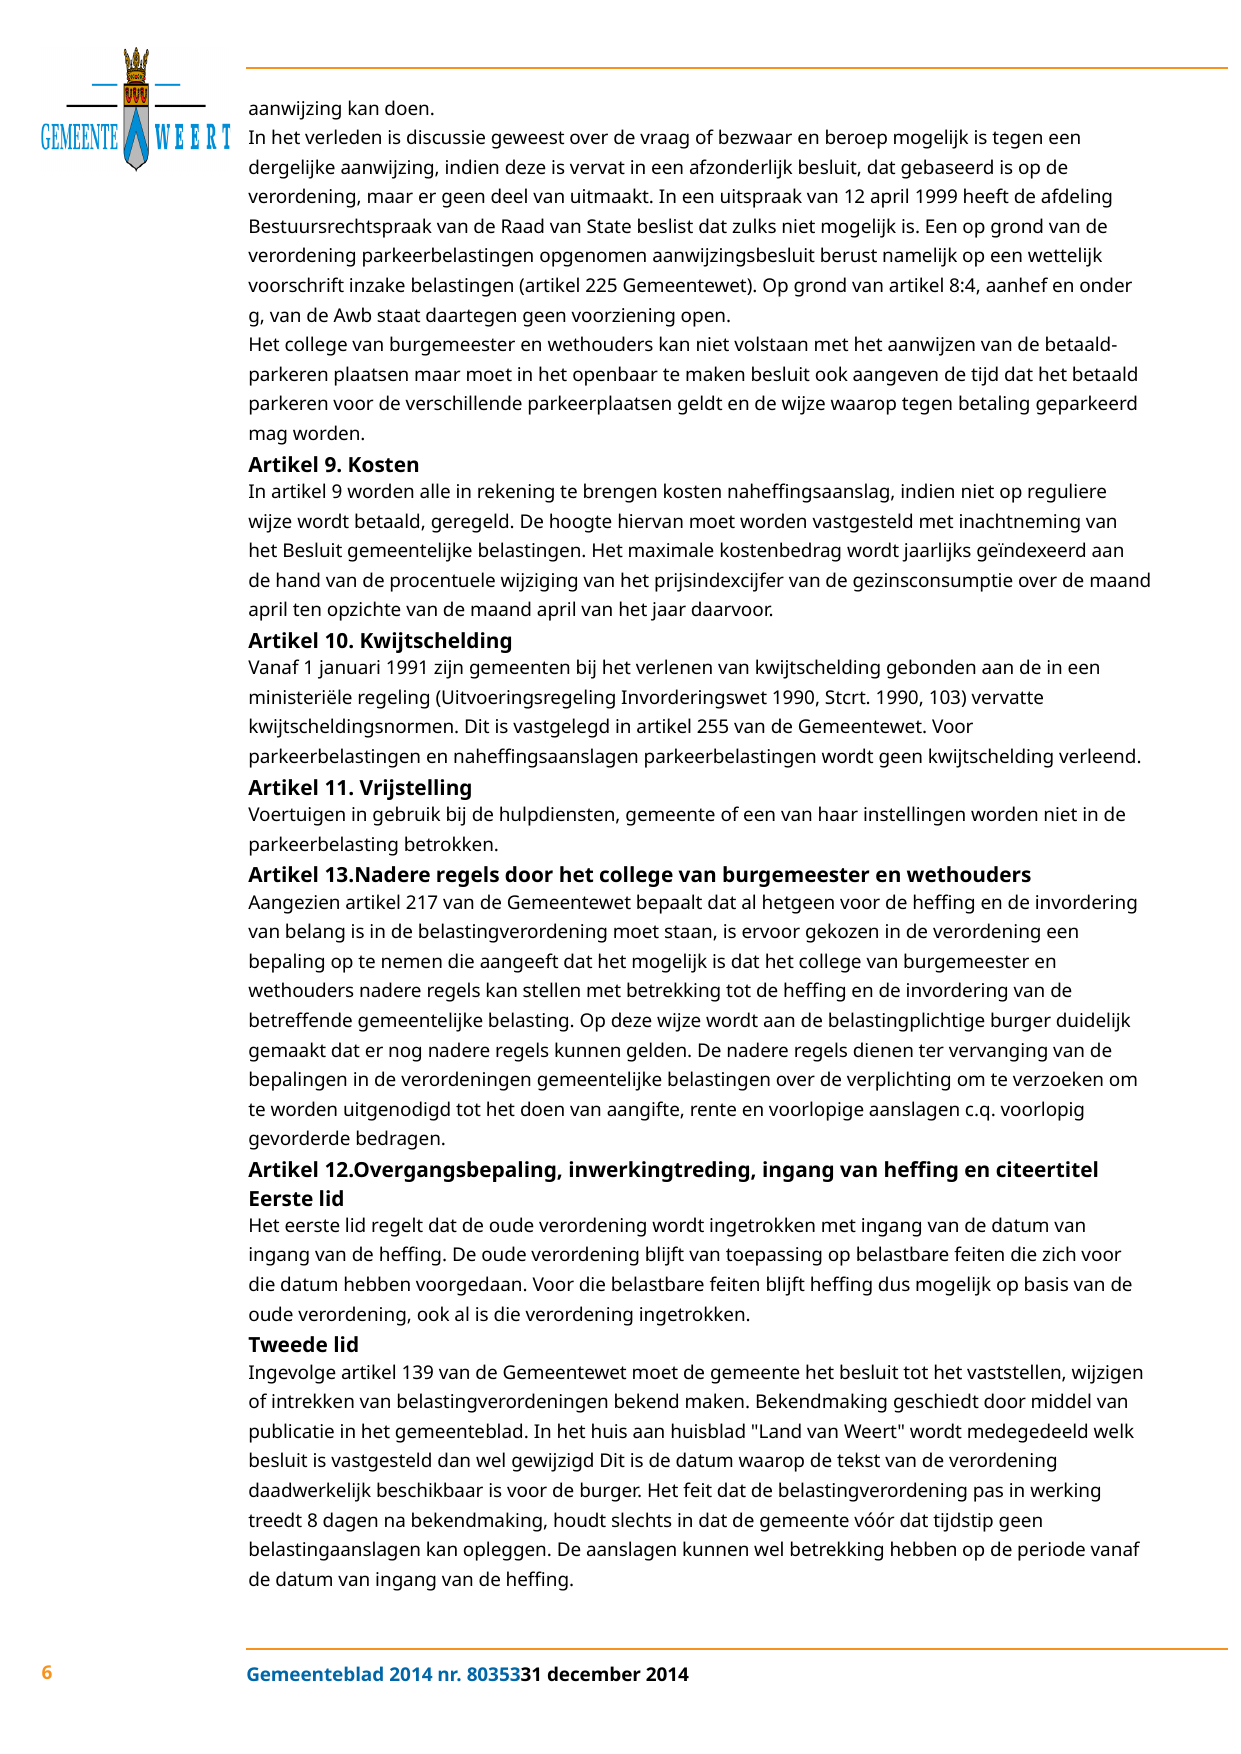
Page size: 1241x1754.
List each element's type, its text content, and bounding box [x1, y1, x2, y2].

text In het verleden is discussie geweest over de vraag of bezwaar en beroep mogelijk is tegen een dergelijke aanwijzing, indien deze is vervat in een afzonderlijk besluit, dat gebaseerd is op de verordening, maar er geen deel van uitmaakt. In een uitspraak van 12 april 1999 heeft de afdeling Bestuursrechtspraak van de Raad van State beslist dat zulks niet mogelijk is. Een op grond van de verordening parkeerbelastingen opgenomen aanwijzingsbesluit berust namelijk op een wettelijk voorschrift inzake belastingen (artikel 225 Gemeentewet). Op grond van artikel 8:4, aanhef en onder g, van de Awb staat daartegen geen voorziening open. [248, 124, 1152, 328]
text Voertuigen in gebruik bij de hulpdiensten, gemeente of een van haar instellingen worden niet in de parkeerbelasting betrokken. [248, 801, 1152, 857]
text Het eerste lid regelt dat de oude verordening wordt ingetrokken met ingang van de datum van ingang van de heffing. De oude verordening blijft van toepassing op belastbare feiten die zich voor die datum hebben voorgedaan. Voor die belastbare feiten blijft heffing dus mogelijk op basis van de oude verordening, ook al is die verordening ingetrokken. [248, 1212, 1152, 1327]
text Vanaf 1 januari 1991 zijn gemeenten bij het verlenen van kwijtschelding gebonden aan de in een ministeriële regeling (Uitvoeringsregeling Invorderingswet 1990, Stcrt. 1990, 103) vervatte kwijtscheldingsnormen. Dit is vastgelegd in artikel 255 van de Gemeentewet. Voor parkeerbelastingen en naheffingsaanslagen parkeerbelastingen wordt geen kwijtschelding verleend. [248, 654, 1152, 769]
text Artikel 11. Vrijstelling [248, 773, 1152, 801]
text Tweede lid [248, 1330, 1152, 1359]
picture [41, 47, 231, 172]
text Artikel 13.Nadere regels door het college van burgemeester en wethouders [248, 861, 1152, 889]
text Aangezien artikel 217 van de Gemeentewet bepaalt dat al hetgeen voor de heffing en de invordering van belang is in de belastingverordening moet staan, is ervoor gekozen in de verordening een bepaling op te nemen die aangeeft dat het mogelijk is dat het college van burgemeester en wethouders nadere regels kan stellen met betrekking tot de heffing en de invordering van de betreffende gemeentelijke belasting. Op deze wijze wordt aan de belastingplichtige burger duidelijk gemaakt dat er nog nadere regels kunnen gelden. De nadere regels dienen ter vervanging van de bepalingen in de verordeningen gemeentelijke belastingen over de verplichting om te verzoeken om te worden uitgenodigd tot het doen van aangifte, rente en voorlopige aanslagen c.q. voorlopig gevorderde bedragen. [248, 889, 1152, 1151]
text Het college van burgemeester en wethouders kan niet volstaan met het aanwijzen van de betaald-parkeren plaatsen maar moet in het openbaar te maken besluit ook aangeven de tijd dat het betaald parkeren voor de verschillende parkeerplaatsen geldt en de wijze waarop tegen betaling geparkeerd mag worden. [248, 331, 1152, 446]
text In artikel 9 worden alle in rekening te brengen kosten naheffingsaanslag, indien niet op reguliere wijze wordt betaald, geregeld. De hoogte hiervan moet worden vastgesteld met inachtneming van het Besluit gemeentelijke belastingen. Het maximale kostenbedrag wordt jaarlijks geïndexeerd aan de hand van de procentuele wijziging van het prijsindexcijfer van de gezinsconsumptie over de maand april ten opzichte van de maand april van het jaar daarvoor. [248, 478, 1152, 622]
text Artikel 9. Kosten [248, 450, 1152, 478]
text Ingevolge artikel 139 van de Gemeentewet moet de gemeente het besluit tot het vaststellen, wijzigen of intrekken van belastingverordeningen bekend maken. Bekendmaking geschiedt door middel van publicatie in het gemeenteblad. In het huis aan huisblad "Land van Weert" wordt medegedeeld welk besluit is vastgesteld dan wel gewijzigd Dit is de datum waarop de tekst van de verordening daadwerkelijk beschikbaar is voor de burger. Het feit dat de belastingverordening pas in werking treedt 8 dagen na bekendmaking, houdt slechts in dat de gemeente vóór dat tijdstip geen belastingaanslagen kan opleggen. De aanslagen kunnen wel betrekking hebben op de periode vanaf de datum van ingang van de heffing. [248, 1359, 1152, 1592]
text Artikel 10. Kwijtschelding [248, 626, 1152, 654]
text Eerste lid [248, 1184, 1152, 1212]
text aanwijzing kan doen. [248, 95, 1152, 121]
text Artikel 12.Overgangsbepaling, inwerkingtreding, ingang van heffing en citeertitel [248, 1155, 1152, 1184]
